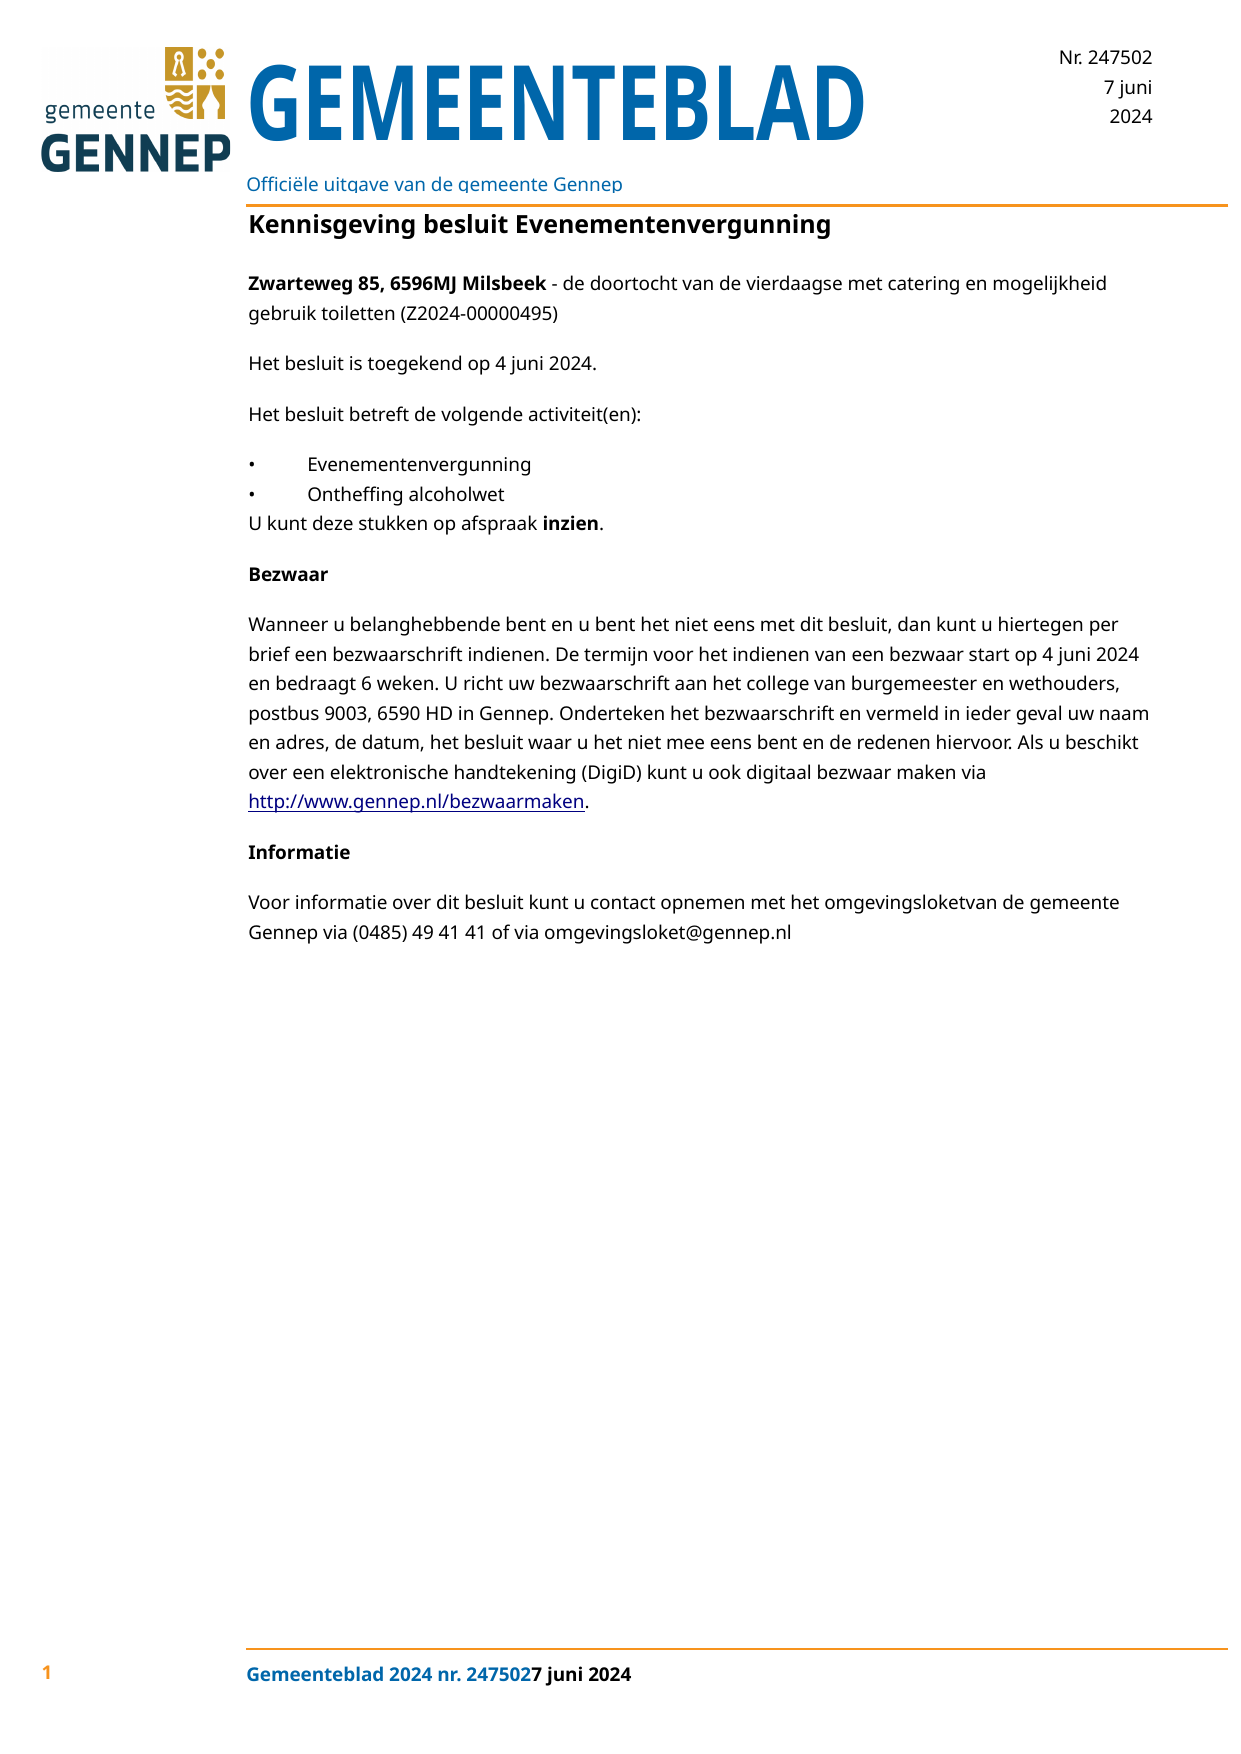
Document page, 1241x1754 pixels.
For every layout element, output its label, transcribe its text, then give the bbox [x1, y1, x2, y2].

text Voor informatie over dit besluit kunt u contact opnemen met het omgevingsloketvan de gemeente Gennep via (0485) 49 41 41 of via omgevingsloket@gennep.nl [248, 889, 1152, 945]
text Het besluit betreft de volgende activiteit(en): [248, 401, 1152, 426]
text Zwarteweg 85, 6596MJ Milsbeek - de doortocht van de vierdaagse met catering en mogelijkheid gebruik toiletten (Z2024-00000495) [248, 270, 1152, 326]
text Het besluit is toegekend op 4 juni 2024. [248, 350, 1152, 376]
list Ontheffing alcoholwet [248, 481, 1152, 506]
picture [41, 47, 231, 172]
list Evenementenvergunning [248, 451, 1152, 477]
text U kunt deze stukken op afspraak inzien. [248, 510, 1152, 536]
text Kennisgeving besluit Evenementenvergunning [248, 207, 1152, 241]
text Informatie [248, 839, 1152, 865]
text Bezwaar [248, 561, 1152, 586]
text Wanneer u belanghebbende bent en u bent het niet eens met dit besluit, dan kunt u hiertegen per brief een bezwaarschrift indienen. De termijn voor het indienen van een bezwaar start op 4 juni 2024 en bedraagt 6 weken. U richt uw bezwaarschrift aan het college van burgemeester en wethouders, postbus 9003, 6590 HD in Gennep. Onderteken het bezwaarschrift en vermeld in ieder geval uw naam en adres, de datum, het besluit waar u het niet mee eens bent en de redenen hiervoor. Als u beschikt over een elektronische handtekening (DigiD) kunt u ook digitaal bezwaar maken via http://www.gennep.nl/bezwaarmaken. [248, 611, 1152, 814]
